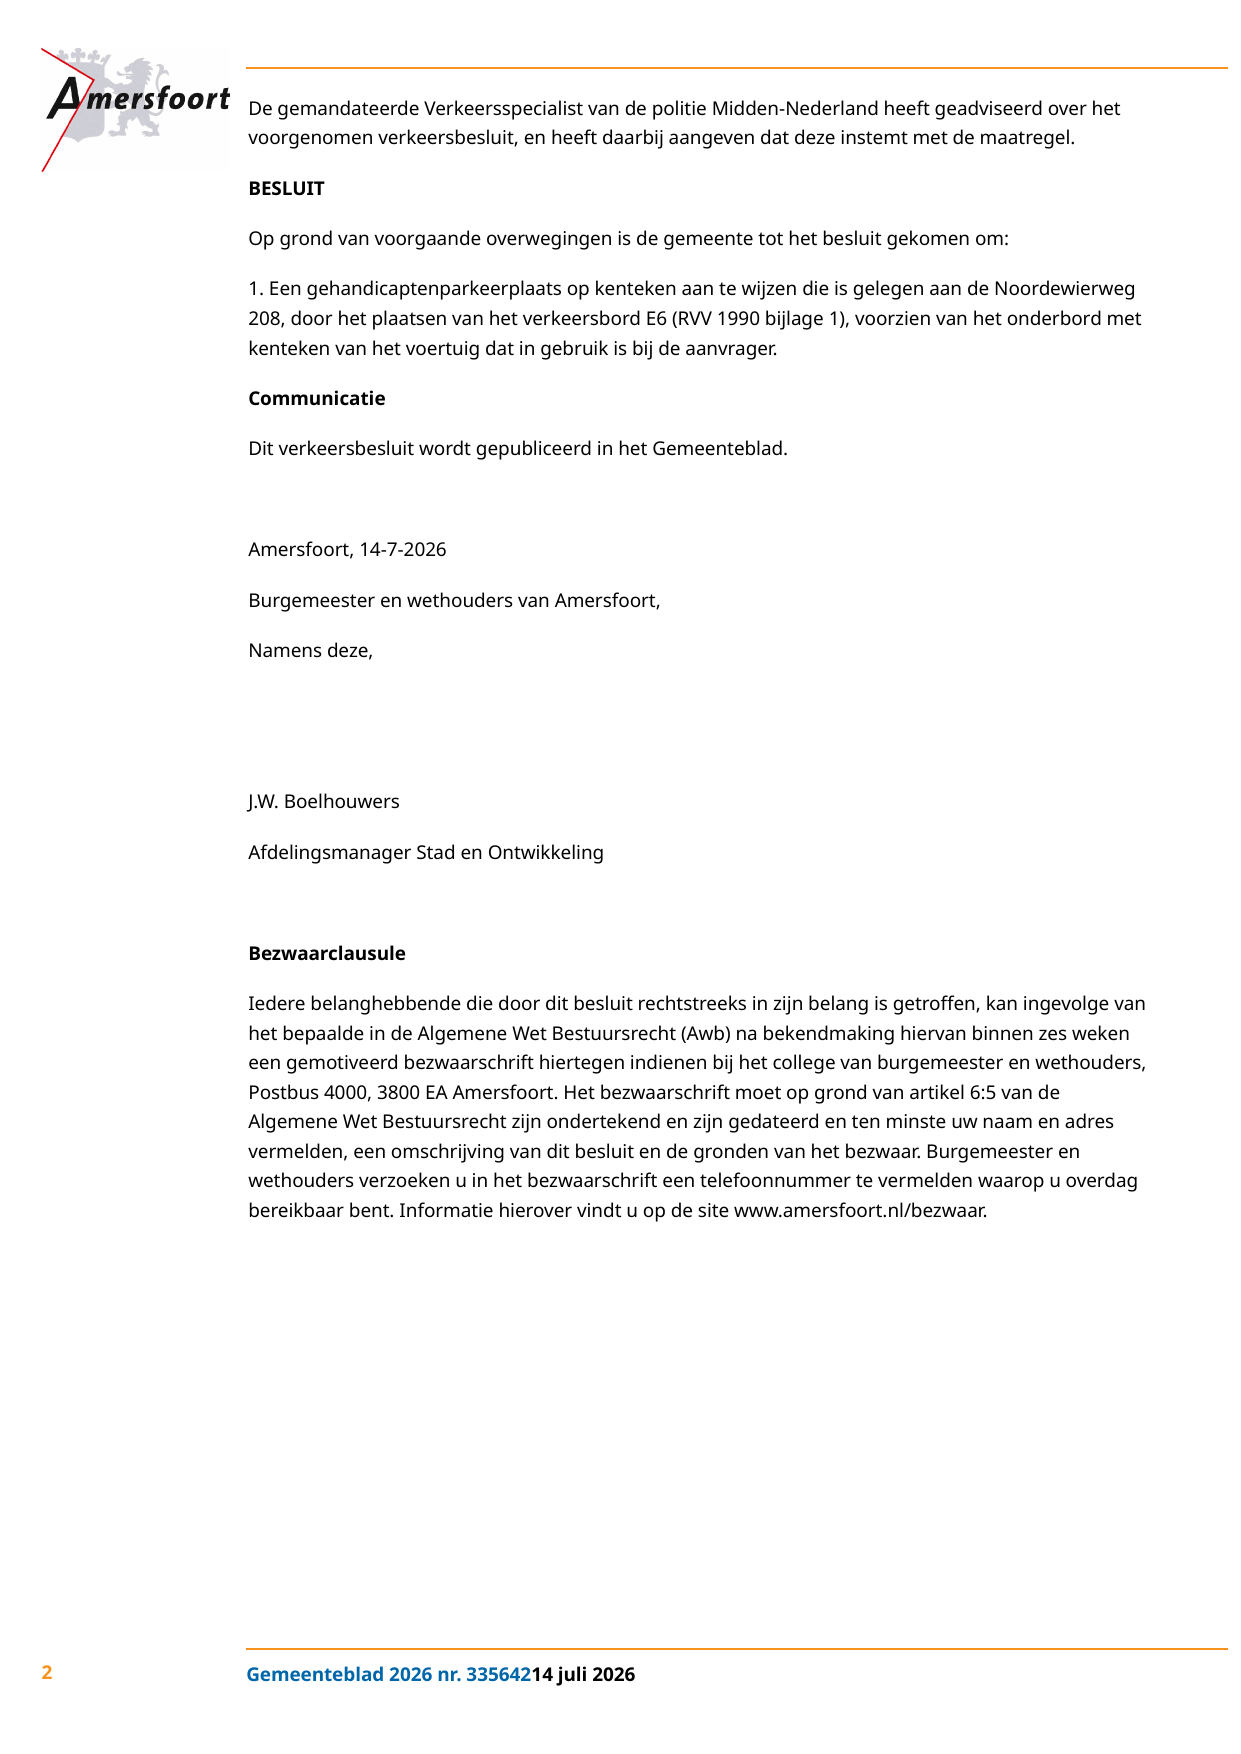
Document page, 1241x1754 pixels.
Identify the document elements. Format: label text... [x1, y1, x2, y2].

text Afdelingsmanager Stad en Ontwikkeling [248, 839, 1152, 865]
text Burgemeester en wethouders van Amersfoort, [248, 587, 1152, 613]
text Namens deze, [248, 637, 1152, 663]
text Dit verkeersbesluit wordt gepubliceerd in het Gemeenteblad. [248, 436, 1152, 461]
text Op grond van voorgaande overwegingen is de gemeente tot het besluit gekomen om: [248, 225, 1152, 251]
text Iedere belanghebbende die door dit besluit rechtstreeks in zijn belang is getroffen, kan ingevolge van het bepaalde in de Algemene Wet Bestuursrecht (Awb) na bekendmaking hiervan binnen zes weken een gemotiveerd bezwaarschrift hiertegen indienen bij het college van burgemeester en wethouders, Postbus 4000, 3800 EA Amersfoort. Het bezwaarschrift moet op grond van artikel 6:5 van de Algemene Wet Bestuursrecht zijn ondertekend en zijn gedateerd en ten minste uw naam en adres vermelden, een omschrijving van dit besluit en de gronden van het bezwaar. Burgemeester en wethouders verzoeken u in het bezwaarschrift een telefoonnummer te vermelden waarop u overdag bereikbaar bent. Informatie hierover vindt u op de site www.amersfoort.nl/bezwaar. [248, 990, 1152, 1223]
picture [41, 47, 231, 172]
text J.W. Boelhouwers [248, 788, 1152, 814]
text De gemandateerde Verkeersspecialist van de politie Midden-Nederland heeft geadviseerd over het voorgenomen verkeersbesluit, en heeft daarbij aangeven dat deze instemt met de maatregel. [248, 95, 1152, 150]
text Amersfoort, 14-7-2026 [248, 536, 1152, 562]
text BESLUIT [248, 175, 1152, 201]
text Bezwaarclausule [248, 940, 1152, 966]
text 1. Een gehandicaptenparkeerplaats op kenteken aan te wijzen die is gelegen aan de Noordewierweg 208, door het plaatsen van het verkeersbord E6 (RVV 1990 bijlage 1), voorzien van het onderbord met kenteken van het voertuig dat in gebruik is bij de aanvrager. [248, 276, 1152, 361]
text Communicatie [248, 385, 1152, 411]
